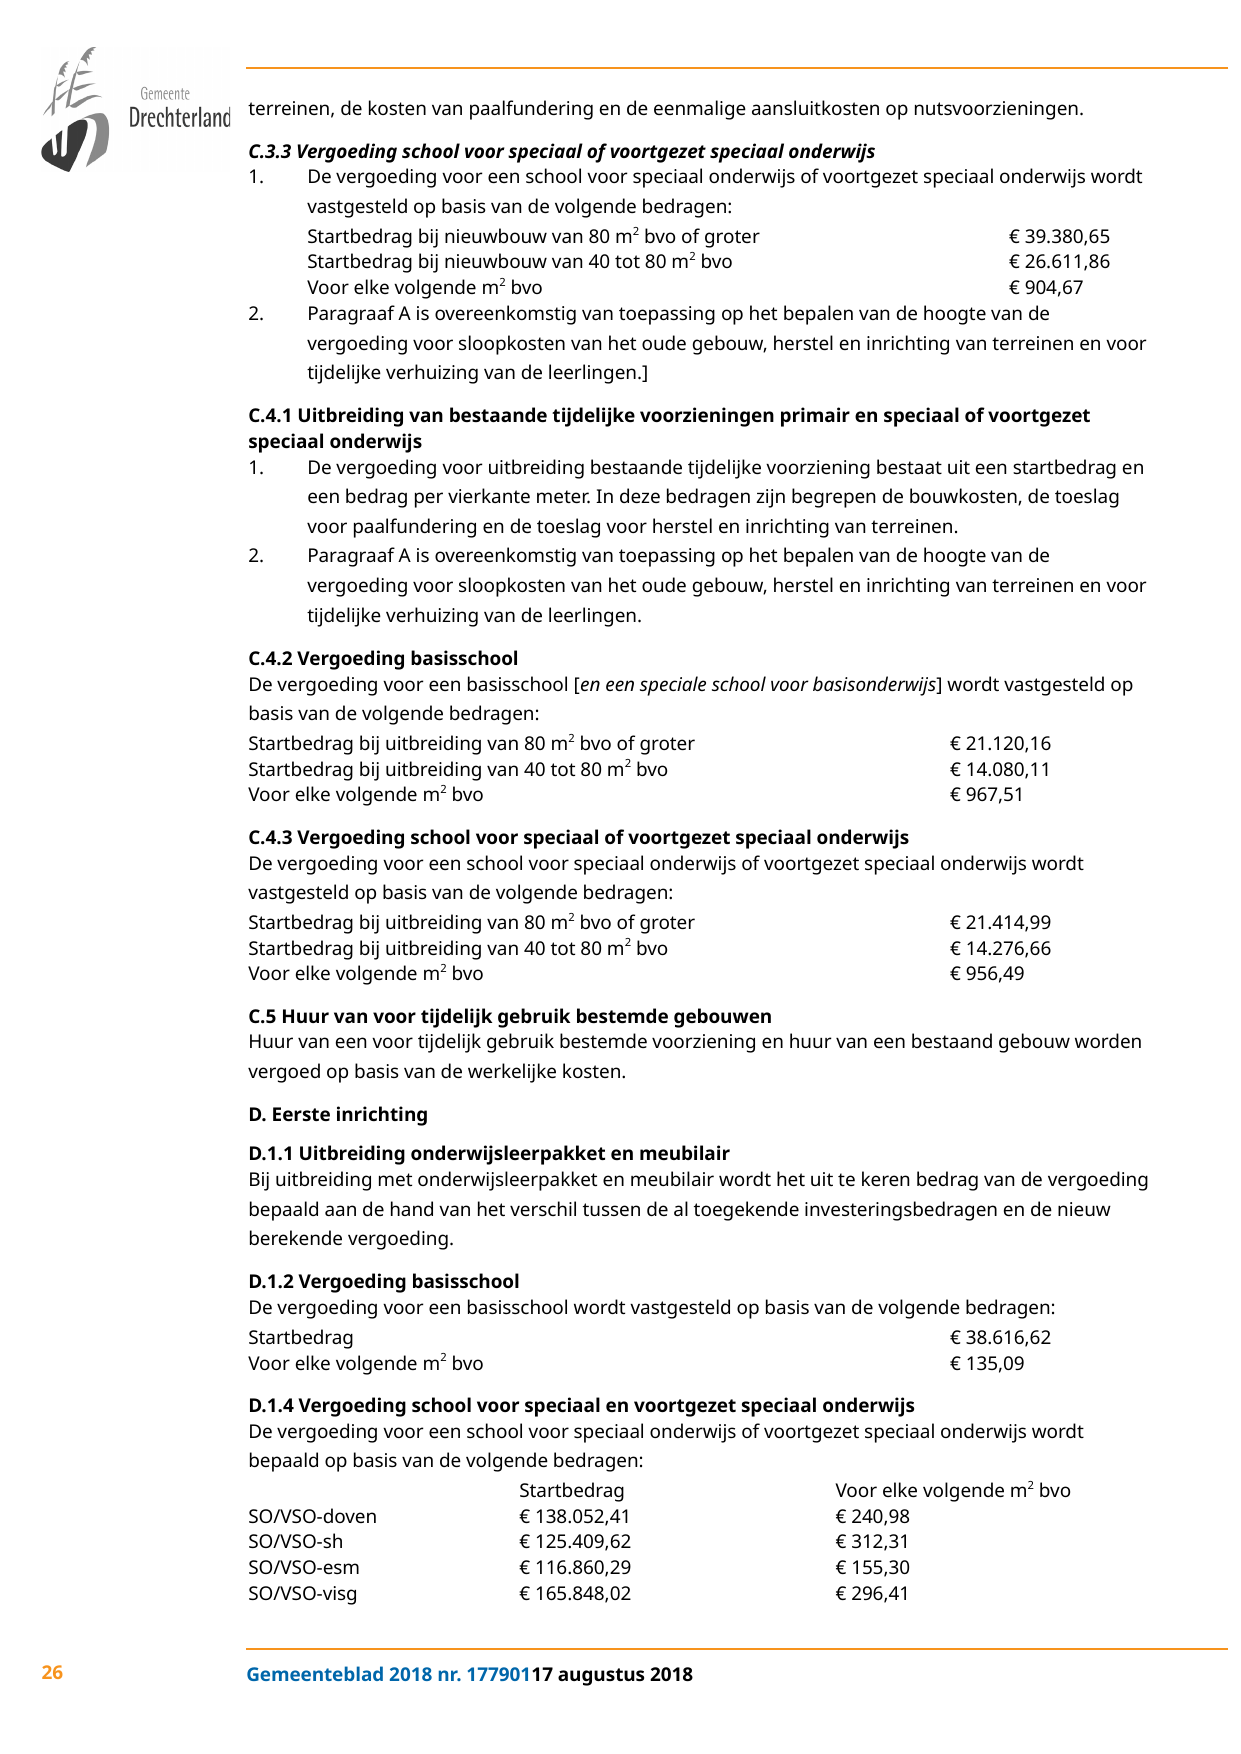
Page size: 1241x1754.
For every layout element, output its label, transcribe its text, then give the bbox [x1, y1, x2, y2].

text De vergoeding voor een basisschool wordt vastgesteld op basis van de volgende bedragen: [248, 1294, 1152, 1320]
table_cell € 135,09 [950, 1350, 1152, 1376]
table_header € 21.120,16 [950, 730, 1152, 756]
table_cell SO/VSO-sh [248, 1529, 519, 1554]
table_cell € 116.860,29 [519, 1555, 835, 1580]
table_header Startbedrag bij uitbreiding van 80 m2 bvo of groter [248, 909, 950, 935]
table_cell € 240,98 [835, 1503, 1152, 1529]
table_cell SO/VSO-doven [248, 1503, 519, 1529]
table_cell Voor elke volgende m2 bvo [307, 274, 1009, 300]
text C.5 Huur van voor tijdelijk gebruik bestemde gebouwen [248, 1003, 1152, 1029]
table_header Startbedrag bij nieuwbouw van 80 m2 bvo of groter [307, 223, 1009, 249]
picture [41, 47, 231, 172]
table_cell Startbedrag bij uitbreiding van 40 tot 80 m2 bvo [248, 756, 950, 781]
table_cell € 956,49 [950, 960, 1152, 986]
table_header Startbedrag [519, 1477, 835, 1503]
table_cell € 14.276,66 [950, 935, 1152, 960]
list De vergoeding voor een school voor speciaal onderwijs of voortgezet speciaal onderwijs wordt vastgesteld op basis van de volgende bedragen: [248, 164, 1152, 219]
list Paragraaf A is overeenkomstig van toepassing op het bepalen van de hoogte van de vergoeding voor sloopkosten van het oude gebouw, herstel en inrichting van terreinen en voor tijdelijke verhuizing van de leerlingen. [248, 543, 1152, 628]
table_cell Startbedrag bij nieuwbouw van 40 tot 80 m2 bvo [307, 249, 1009, 274]
text D.1.2 Vergoeding basisschool [248, 1269, 1152, 1294]
text C.4.3 Vergoeding school voor speciaal of voortgezet speciaal onderwijs [248, 824, 1152, 850]
table_cell € 125.409,62 [519, 1529, 835, 1554]
table_cell Voor elke volgende m2 bvo [248, 781, 950, 807]
list De vergoeding voor uitbreiding bestaande tijdelijke voorziening bestaat uit een startbedrag en een bedrag per vierkante meter. In deze bedragen zijn begrepen de bouwkosten, de toeslag voor paalfundering en de toeslag voor herstel en inrichting van terreinen. [248, 454, 1152, 539]
table_cell € 296,41 [835, 1580, 1152, 1606]
table_cell € 26.611,86 [1009, 249, 1211, 274]
table_header € 39.380,65 [1009, 223, 1211, 249]
text D. Eerste inrichting [248, 1101, 1152, 1127]
table_cell Voor elke volgende m2 bvo [248, 1350, 950, 1376]
table_header Startbedrag bij uitbreiding van 80 m2 bvo of groter [248, 730, 950, 756]
table_cell SO/VSO-visg [248, 1580, 519, 1606]
list Paragraaf A is overeenkomstig van toepassing op het bepalen van de hoogte van de vergoeding voor sloopkosten van het oude gebouw, herstel en inrichting van terreinen en voor tijdelijke verhuizing van de leerlingen.] [248, 300, 1152, 385]
table_header Voor elke volgende m2 bvo [835, 1477, 1152, 1503]
text C.4.2 Vergoeding basisschool [248, 645, 1152, 671]
table_cell € 138.052,41 [519, 1503, 835, 1529]
table_header Startbedrag [248, 1324, 950, 1350]
table_cell € 312,31 [835, 1529, 1152, 1554]
text D.1.1 Uitbreiding onderwijsleerpakket en meubilair [248, 1141, 1152, 1166]
text De vergoeding voor een basisschool [en een speciale school voor basisonderwijs] wordt vastgesteld op basis van de volgende bedragen: [248, 671, 1152, 726]
text C.4.1 Uitbreiding van bestaande tijdelijke voorzieningen primair en speciaal of voortgezet speciaal onderwijs [248, 402, 1152, 454]
text C.3.3 Vergoeding school voor speciaal of voortgezet speciaal onderwijs [248, 138, 1152, 164]
table_cell € 14.080,11 [950, 756, 1152, 781]
table_cell € 904,67 [1009, 274, 1211, 300]
text Huur van een voor tijdelijk gebruik bestemde voorziening en huur van een bestaand gebouw worden vergoed op basis van de werkelijke kosten. [248, 1029, 1152, 1084]
table_cell € 967,51 [950, 781, 1152, 807]
table_header [248, 1477, 519, 1503]
table_header € 21.414,99 [950, 909, 1152, 935]
table_cell SO/VSO-esm [248, 1555, 519, 1580]
text De vergoeding voor een school voor speciaal onderwijs of voortgezet speciaal onderwijs wordt vastgesteld op basis van de volgende bedragen: [248, 850, 1152, 905]
text Bij uitbreiding met onderwijsleerpakket en meubilair wordt het uit te keren bedrag van de vergoeding bepaald aan de hand van het verschil tussen de al toegekende investeringsbedragen en de nieuw berekende vergoeding. [248, 1166, 1152, 1251]
table_cell € 165.848,02 [519, 1580, 835, 1606]
text De vergoeding voor een school voor speciaal onderwijs of voortgezet speciaal onderwijs wordt bepaald op basis van de volgende bedragen: [248, 1418, 1152, 1473]
table_cell € 155,30 [835, 1555, 1152, 1580]
text terreinen, de kosten van paalfundering en de eenmalige aansluitkosten op nutsvoorzieningen. [248, 95, 1152, 121]
table_header € 38.616,62 [950, 1324, 1152, 1350]
table_cell Startbedrag bij uitbreiding van 40 tot 80 m2 bvo [248, 935, 950, 960]
text D.1.4 Vergoeding school voor speciaal en voortgezet speciaal onderwijs [248, 1392, 1152, 1418]
table_cell Voor elke volgende m2 bvo [248, 960, 950, 986]
